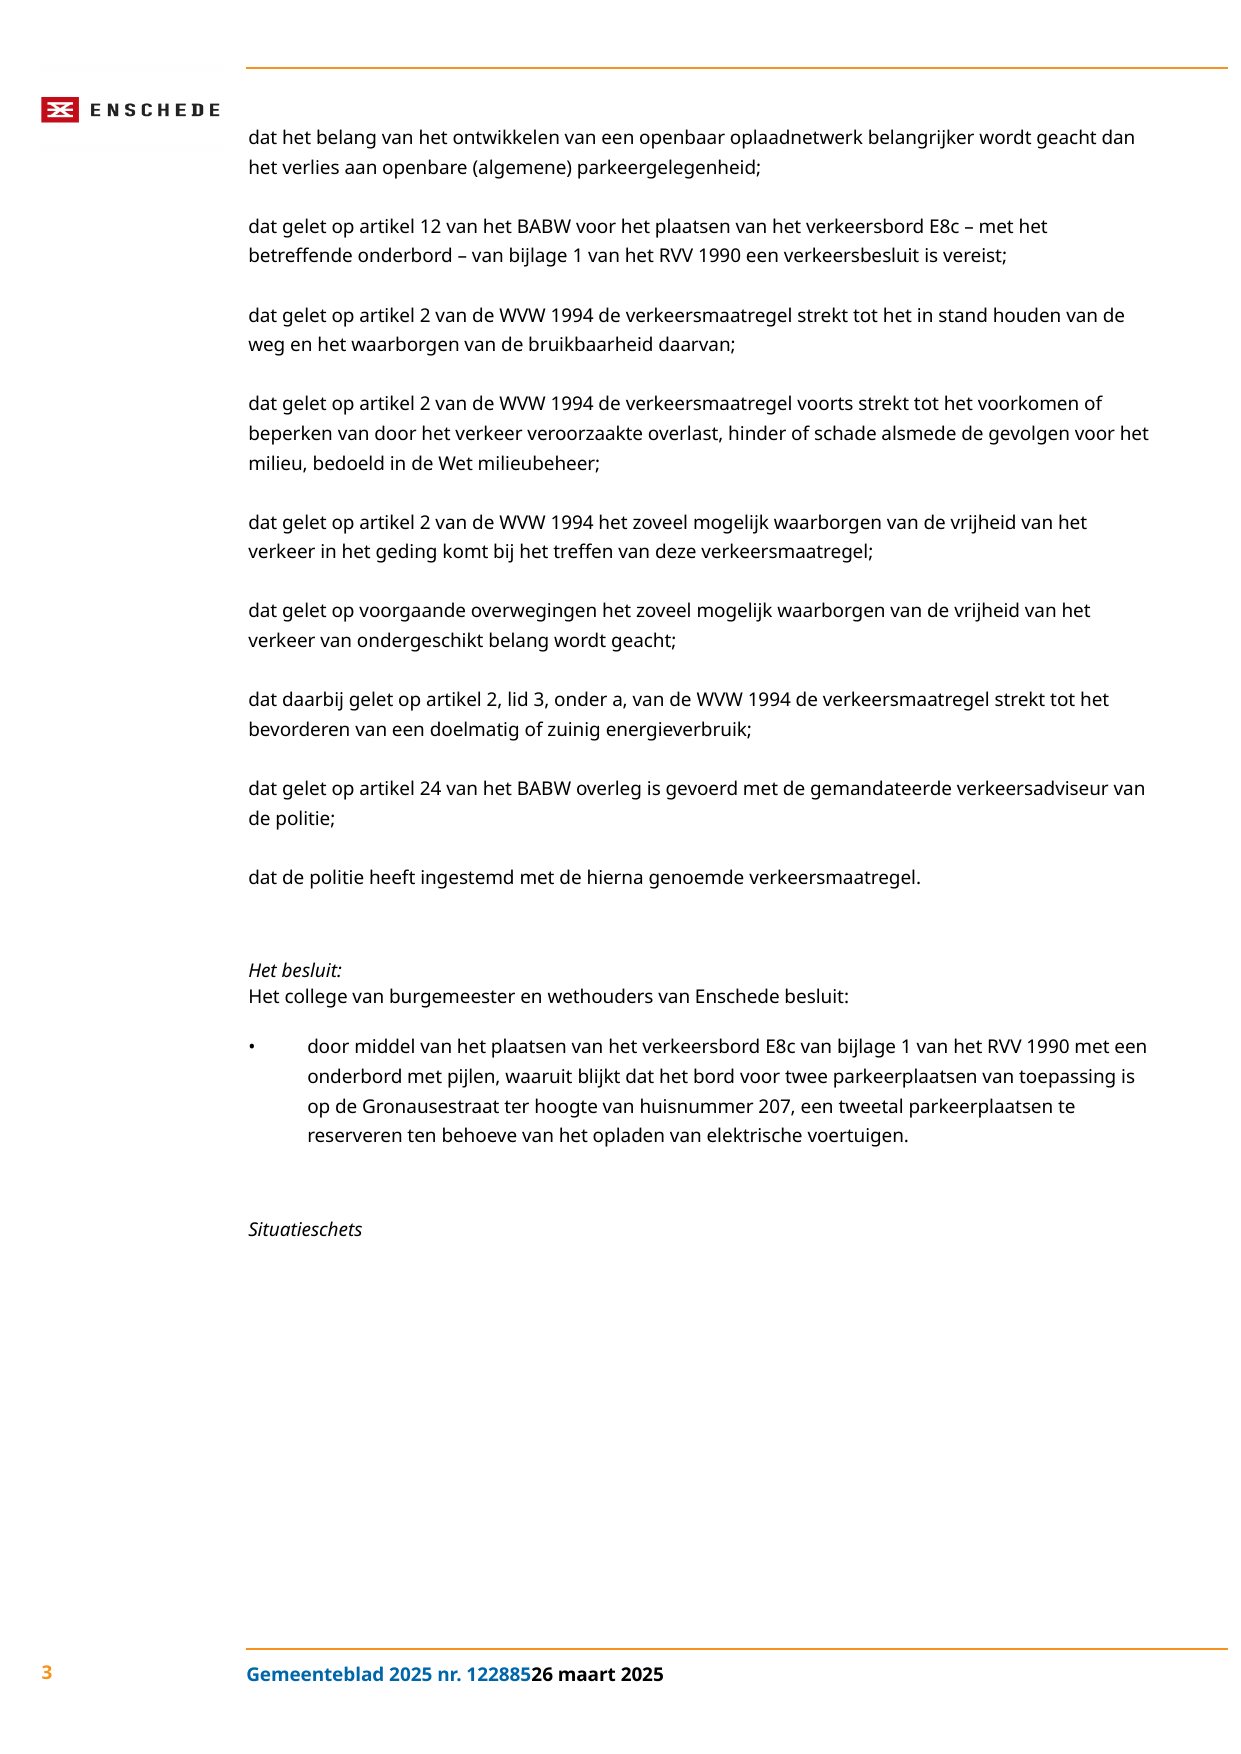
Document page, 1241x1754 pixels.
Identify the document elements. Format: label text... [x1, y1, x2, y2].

text dat gelet op artikel 12 van het BABW voor het plaatsen van het verkeersbord E8c – met het betreffende onderbord – van bijlage 1 van het RVV 1990 een verkeersbesluit is vereist; [248, 213, 1152, 268]
text dat gelet op artikel 2 van de WVW 1994 de verkeersmaatregel strekt tot het in stand houden van de weg en het waarborgen van de bruikbaarheid daarvan; [248, 302, 1152, 357]
text dat gelet op artikel 24 van het BABW overleg is gevoerd met de gemandateerde verkeersadviseur van de politie; [248, 775, 1152, 831]
text Het college van burgemeester en wethouders van Enschede besluit: [248, 983, 1152, 1009]
text dat de politie heeft ingestemd met de hierna genoemde verkeersmaatregel. [248, 864, 1152, 890]
text Situatieschets [248, 1216, 1152, 1242]
text Het besluit: [248, 957, 1152, 983]
text dat daarbij gelet op artikel 2, lid 3, onder a, van de WVW 1994 de verkeersmaatregel strekt tot het bevorderen van een doelmatig of zuinig energieverbruik; [248, 686, 1152, 742]
text dat gelet op voorgaande overwegingen het zoveel mogelijk waarborgen van de vrijheid van het verkeer van ondergeschikt belang wordt geacht; [248, 598, 1152, 653]
text dat gelet op artikel 2 van de WVW 1994 het zoveel mogelijk waarborgen van de vrijheid van het verkeer in het geding komt bij het treffen van deze verkeersmaatregel; [248, 509, 1152, 564]
text dat het belang van het ontwikkelen van een openbaar oplaadnetwerk belangrijker wordt geacht dan het verlies aan openbare (algemene) parkeergelegenheid; [248, 124, 1152, 180]
text dat gelet op artikel 2 van de WVW 1994 de verkeersmaatregel voorts strekt tot het voorkomen of beperken van door het verkeer veroorzaakte overlast, hinder of schade alsmede de gevolgen voor het milieu, bedoeld in de Wet milieubeheer; [248, 391, 1152, 476]
list door middel van het plaatsen van het verkeersbord E8c van bijlage 1 van het RVV 1990 met een onderbord met pijlen, waaruit blijkt dat het bord voor twee parkeerplaatsen van toepassing is op de Gronausestraat ter hoogte van huisnummer 207, een tweetal parkeerplaatsen te reserveren ten behoeve van het opladen van elektrische voertuigen. [248, 1034, 1152, 1148]
picture [41, 47, 231, 172]
